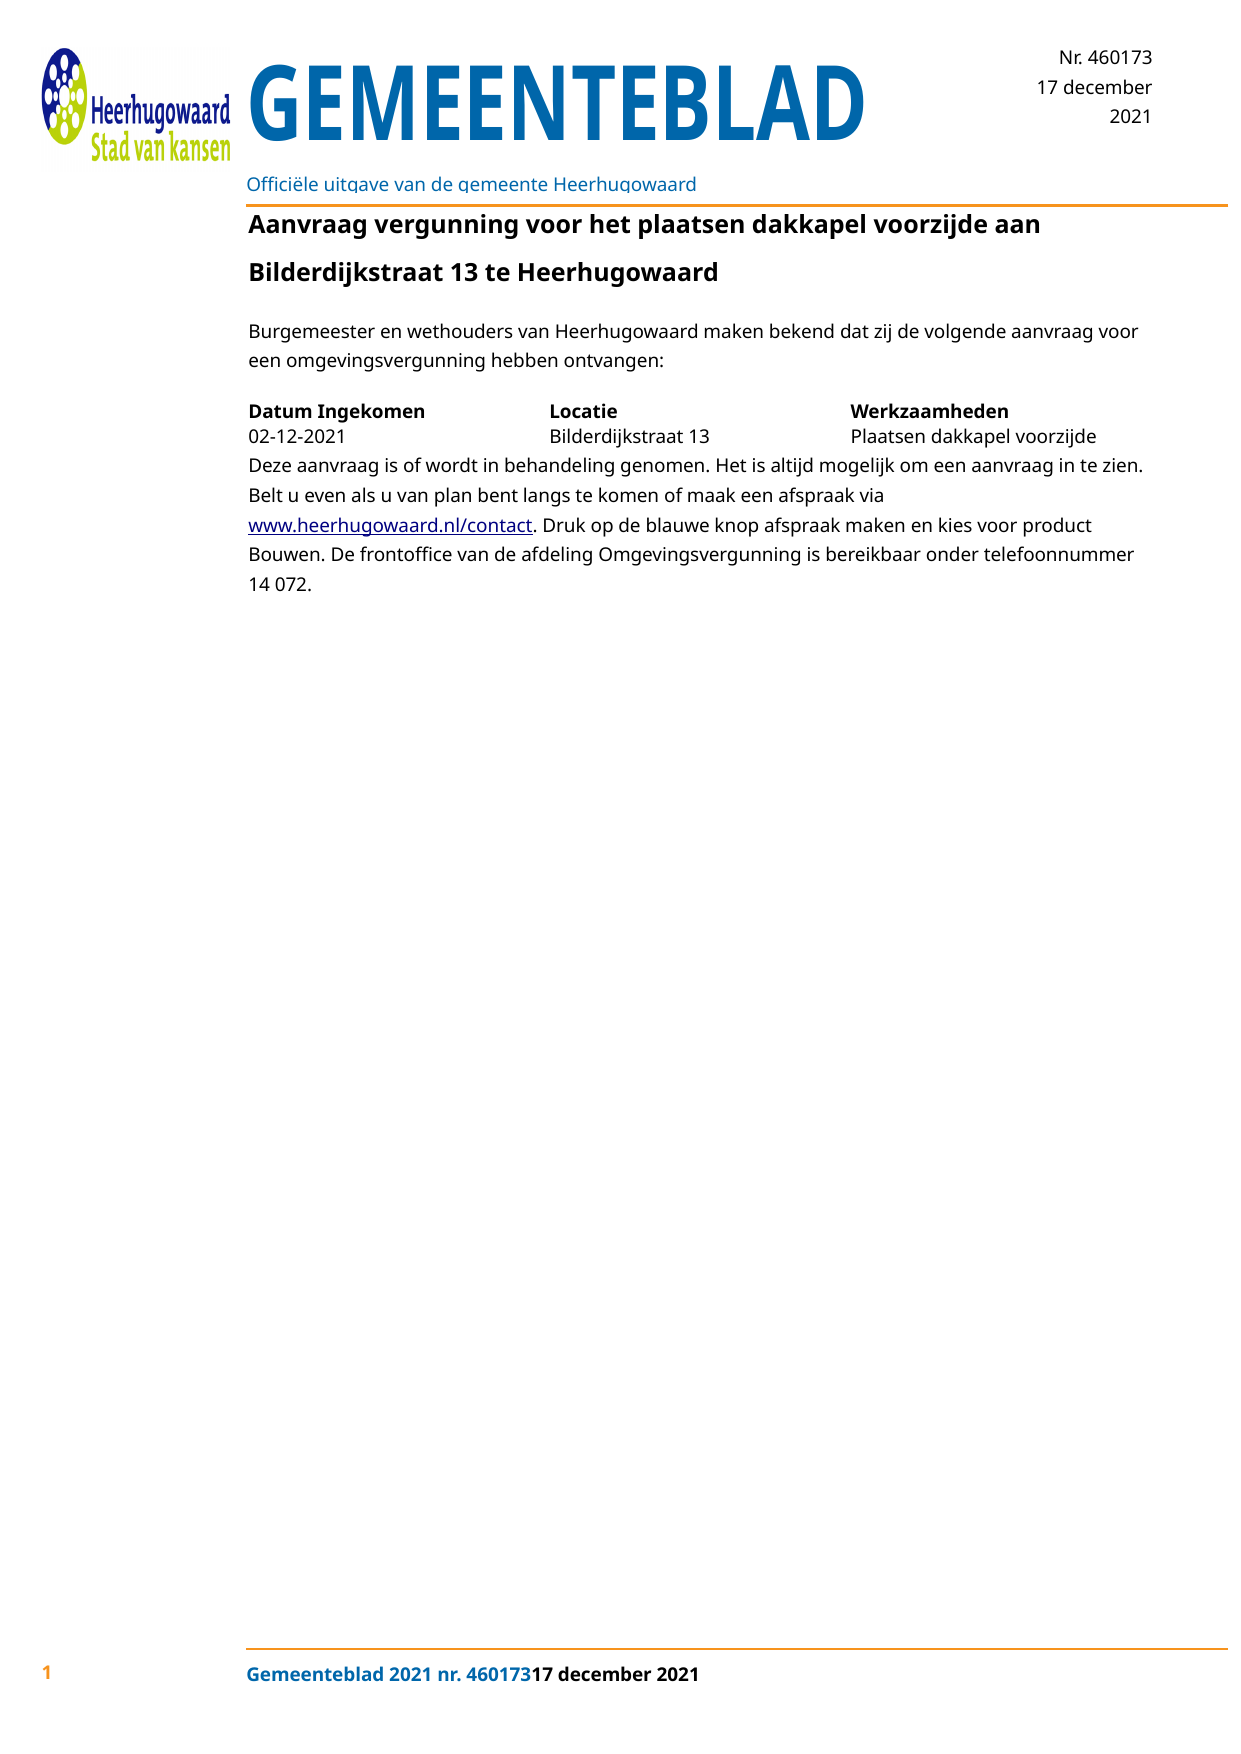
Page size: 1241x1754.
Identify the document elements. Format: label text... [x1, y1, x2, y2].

text Burgemeester en wethouders van Heerhugowaard maken bekend dat zij de volgende aanvraag voor een omgevingsvergunning hebben ontvangen: [248, 318, 1152, 373]
table_header Werkzaamheden [850, 398, 1152, 424]
table_header Locatie [549, 398, 850, 424]
text Deze aanvraag is of wordt in behandeling genomen. Het is altijd mogelijk om een aanvraag in te zien. Belt u even als u van plan bent langs te komen of maak een afspraak via www.heerhugowaard.nl/contact. Druk op de blauwe knop afspraak maken en kies voor product Bouwen. De frontoffice van de afdeling Omgevingsvergunning is bereikbaar onder telefoonnummer 14 072. [248, 453, 1152, 597]
table_cell Bilderdijkstraat 13 [549, 424, 850, 449]
table_header Datum Ingekomen [248, 398, 549, 424]
table_cell 02-12-2021 [248, 424, 549, 449]
text Aanvraag vergunning voor het plaatsen dakkapel voorzijde aan Bilderdijkstraat 13 te Heerhugowaard [248, 207, 1152, 288]
picture [41, 47, 231, 172]
table_cell Plaatsen dakkapel voorzijde [850, 424, 1152, 449]
